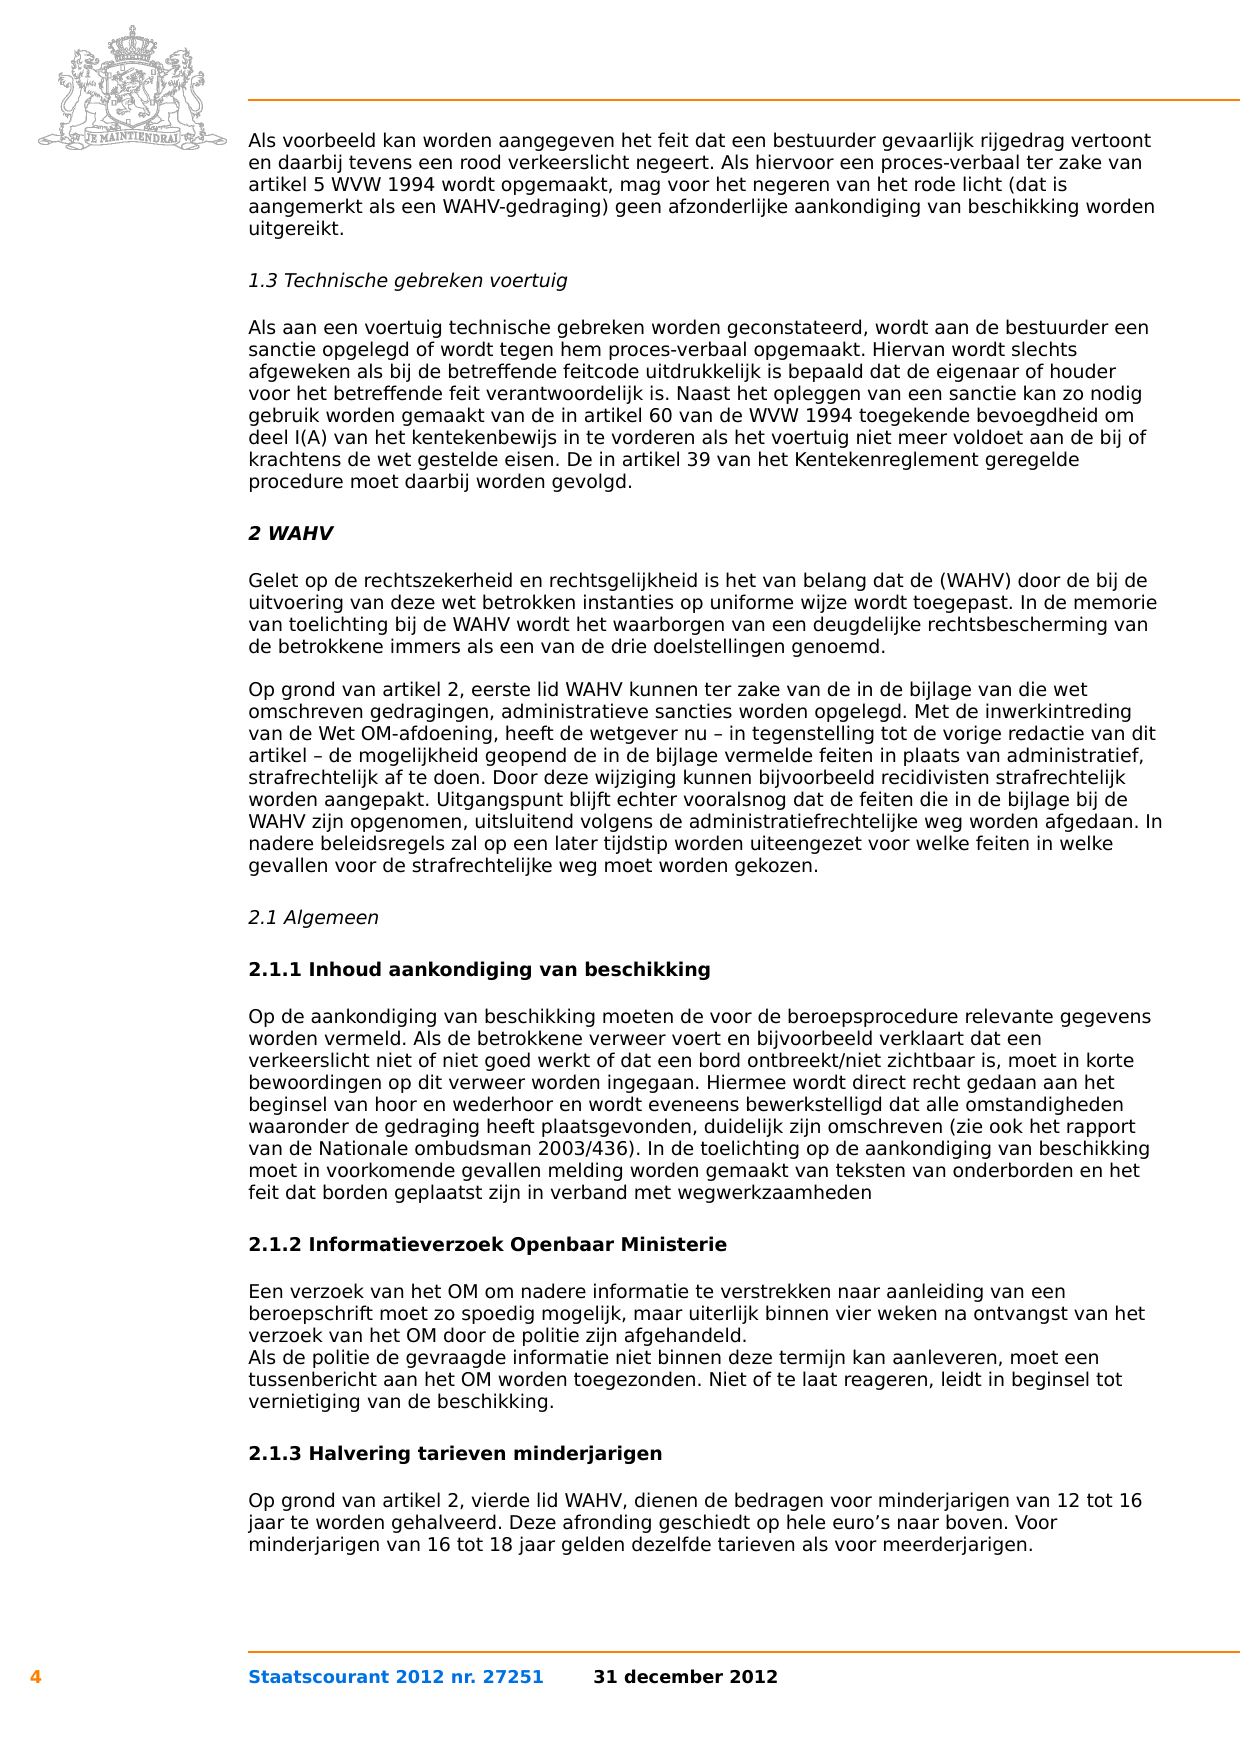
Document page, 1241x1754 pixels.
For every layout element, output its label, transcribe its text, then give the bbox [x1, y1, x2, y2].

subtitle 2.1.2 Informatieverzoek Openbaar Ministerie [248, 1234, 1163, 1256]
subtitle 2 WAHV [248, 523, 1163, 544]
text Als aan een voertuig technische gebreken worden geconstateerd, wordt aan de bestuurder een sanctie opgelegd of wordt tegen hem proces-verbaal opgemaakt. Hiervan wordt slechts afgeweken als bij de betreffende feitcode uitdrukkelijk is bepaald dat de eigenaar of houder voor het betreffende feit verantwoordelijk is. Naast het opleggen van een sanctie kan zo nodig gebruik worden gemaakt van de in artikel 60 van de WVW 1994 toegekende bevoegdheid om deel I(A) van het kentekenbewijs in te vorderen als het voertuig niet meer voldoet aan de bij of krachtens de wet gestelde eisen. De in artikel 39 van het Kentekenreglement geregelde procedure moet daarbij worden gevolgd. [248, 317, 1163, 493]
subtitle 2.1.1 Inhoud aankondiging van beschikking [248, 959, 1163, 981]
subtitle 1.3 Technische gebreken voertuig [248, 270, 1163, 292]
text Als de politie de gevraagde informatie niet binnen deze termijn kan aanleveren, moet een tussenbericht aan het OM worden toegezonden. Niet of te laat reageren, leidt in beginsel tot vernietiging van de beschikking. [248, 1347, 1163, 1413]
text Op de aankondiging van beschikking moeten de voor de beroepsprocedure relevante gegevens worden vermeld. Als de betrokkene verweer voert en bijvoorbeeld verklaart dat een verkeerslicht niet of niet goed werkt of dat een bord ontbreekt/niet zichtbaar is, moet in korte bewoordingen op dit verweer worden ingegaan. Hiermee wordt direct recht gedaan aan het beginsel van hoor en wederhoor en wordt eveneens bewerkstelligd dat alle omstandigheden waaronder de gedraging heeft plaatsgevonden, duidelijk zijn omschreven (zie ook het rapport van de Nationale ombudsman 2003/436). In de toelichting op de aankondiging van beschikking moet in voorkomende gevallen melding worden gemaakt van teksten van onderborden en het feit dat borden geplaatst zijn in verband met wegwerkzaamheden [248, 1006, 1163, 1204]
subtitle 2.1 Algemeen [248, 907, 1163, 929]
text Op grond van artikel 2, eerste lid WAHV kunnen ter zake van de in de bijlage van die wet omschreven gedragingen, administratieve sancties worden opgelegd. Met de inwerkintreding van de Wet OM-afdoening, heeft de wetgever nu – in tegenstelling tot de vorige redactie van dit artikel – de mogelijkheid geopend de in de bijlage vermelde feiten in plaats van administratief, strafrechtelijk af te doen. Door deze wijziging kunnen bijvoorbeeld recidivisten strafrechtelijk worden aangepakt. Uitgangspunt blijft echter vooralsnog dat de feiten die in de bijlage bij de WAHV zijn opgenomen, uitsluitend volgens de administratiefrechtelijke weg worden afgedaan. In nadere beleidsregels zal op een later tijdstip worden uiteengezet voor welke feiten in welke gevallen voor de strafrechtelijke weg moet worden gekozen. [248, 679, 1163, 877]
text Een verzoek van het OM om nadere informatie te verstrekken naar aanleiding van een beroepschrift moet zo spoedig mogelijk, maar uiterlijk binnen vier weken na ontvangst van het verzoek van het OM door de politie zijn afgehandeld. [248, 1281, 1163, 1347]
picture [38, 25, 227, 150]
text Op grond van artikel 2, vierde lid WAHV, dienen de bedragen voor minderjarigen van 12 tot 16 jaar te worden gehalveerd. Deze afronding geschiedt op hele euro’s naar boven. Voor minderjarigen van 16 tot 18 jaar gelden dezelfde tarieven als voor meerderjarigen. [248, 1490, 1163, 1556]
text Als voorbeeld kan worden aangegeven het feit dat een bestuurder gevaarlijk rijgedrag vertoont en daarbij tevens een rood verkeerslicht negeert. Als hiervoor een proces-verbaal ter zake van artikel 5 WVW 1994 wordt opgemaakt, mag voor het negeren van het rode licht (dat is aangemerkt als een WAHV-gedraging) geen afzonderlijke aankondiging van beschikking worden uitgereikt. [248, 130, 1163, 240]
subtitle 2.1.3 Halvering tarieven minderjarigen [248, 1443, 1163, 1465]
text Gelet op de rechtszekerheid en rechtsgelijkheid is het van belang dat de (WAHV) door de bij de uitvoering van deze wet betrokken instanties op uniforme wijze wordt toegepast. In de memorie van toelichting bij de WAHV wordt het waarborgen van een deugdelijke rechtsbescherming van de betrokkene immers als een van de drie doelstellingen genoemd. [248, 569, 1163, 657]
